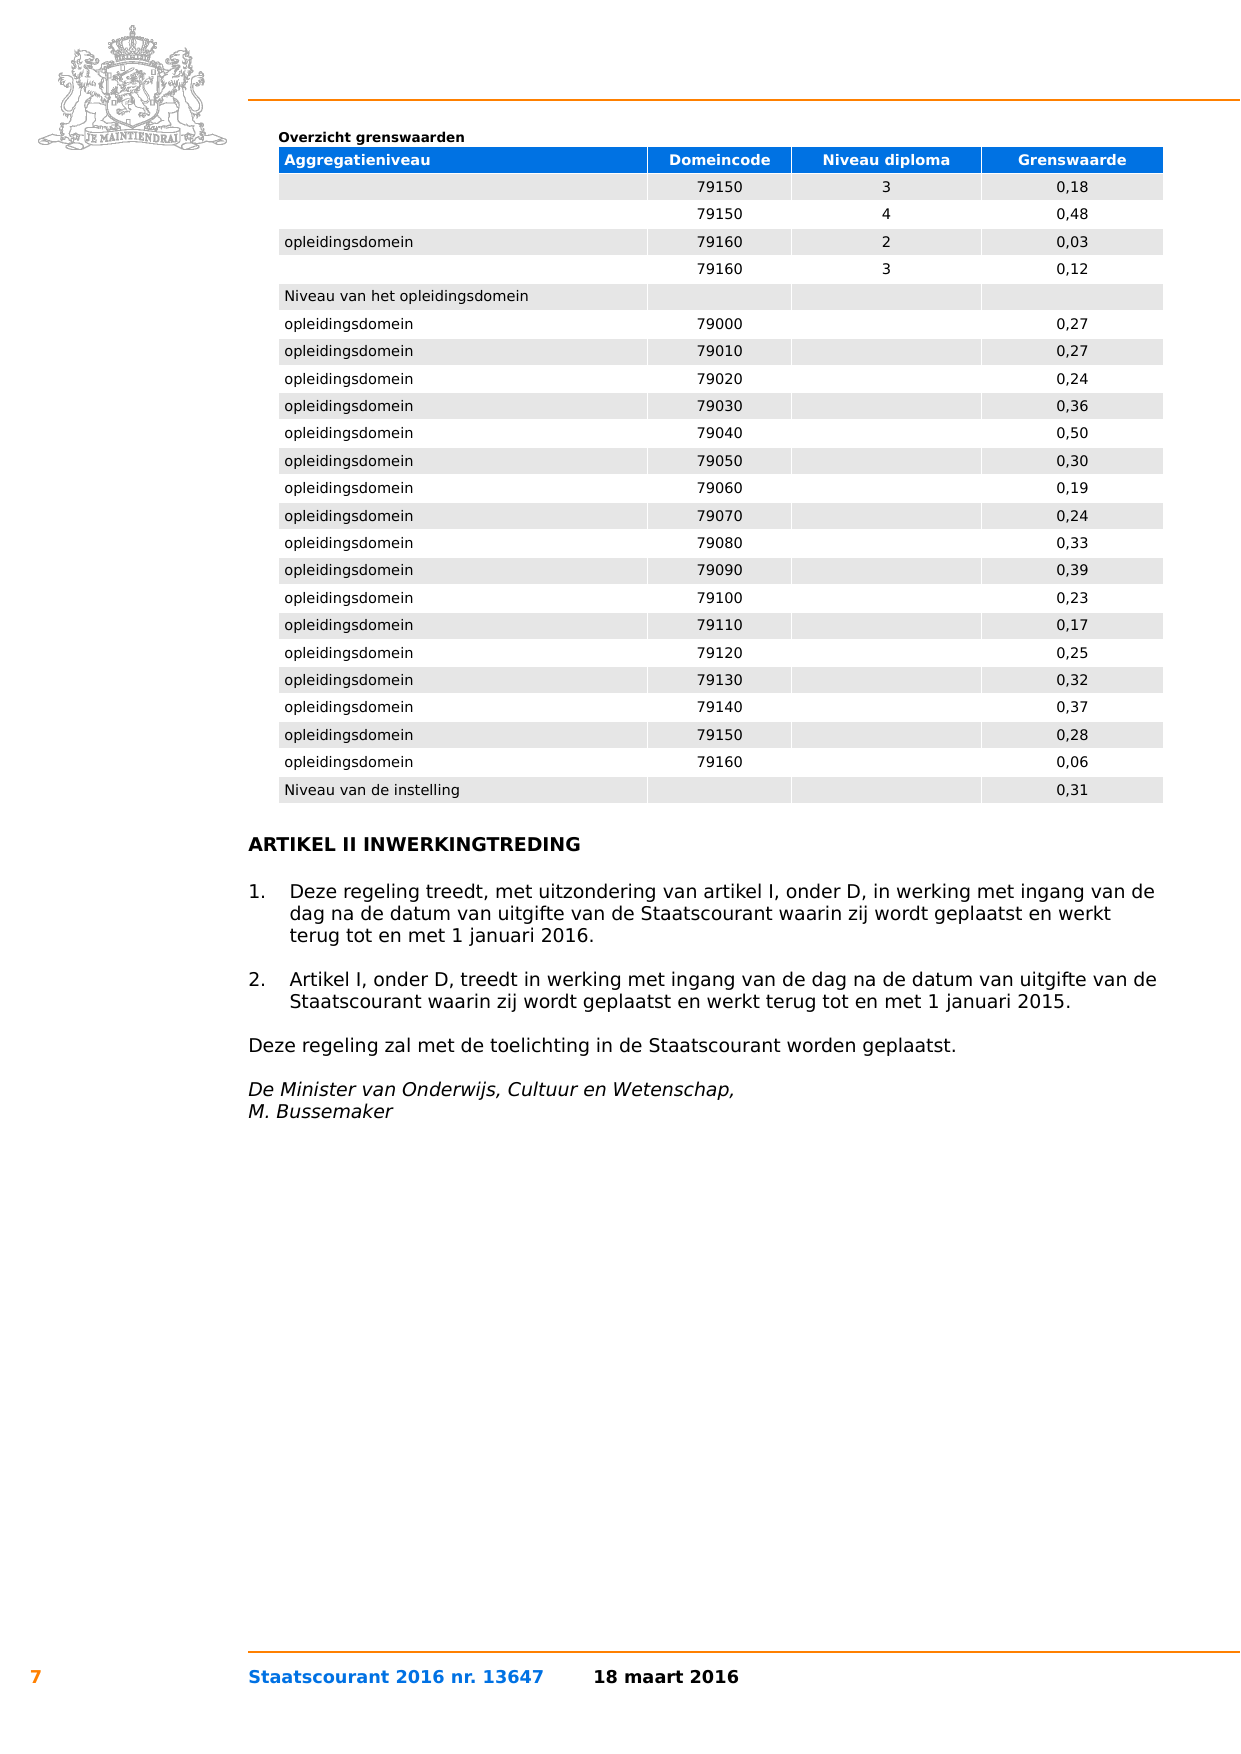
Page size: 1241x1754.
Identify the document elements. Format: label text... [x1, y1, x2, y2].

table_cell [279, 201, 647, 228]
table_cell 3 [792, 174, 981, 200]
table_cell [792, 366, 981, 392]
table_cell [792, 613, 981, 639]
table_cell opleidingsdomein [279, 421, 647, 447]
table_cell 79150 [648, 201, 791, 228]
table_cell 79070 [648, 503, 791, 529]
table_cell opleidingsdomein [279, 311, 647, 337]
table_cell opleidingsdomein [279, 722, 647, 748]
table_cell 79130 [648, 667, 791, 693]
table_cell Aggregatieniveau [279, 147, 647, 173]
table_header Overzicht grenswaarden [278, 130, 1163, 146]
table_cell 0,36 [982, 393, 1163, 419]
table_cell 0,06 [982, 749, 1163, 776]
table_cell 0,31 [982, 777, 1163, 803]
table_cell opleidingsdomein [279, 640, 647, 666]
table_cell opleidingsdomein [279, 585, 647, 611]
table_cell [792, 695, 981, 721]
table_cell 79010 [648, 339, 791, 365]
table_cell 79150 [648, 174, 791, 200]
table_cell [792, 749, 981, 776]
table_cell opleidingsdomein [279, 366, 647, 392]
table_cell 0,48 [982, 201, 1163, 228]
table_cell 0,24 [982, 366, 1163, 392]
subtitle ARTIKEL II INWERKINGTREDING [248, 834, 1163, 856]
table_cell 79000 [648, 311, 791, 337]
table_cell 0,28 [982, 722, 1163, 748]
table_cell 3 [792, 256, 981, 283]
table_cell Niveau van het opleidingsdomein [279, 284, 647, 310]
table_cell [792, 475, 981, 502]
table_cell 79040 [648, 421, 791, 447]
table_cell [792, 284, 981, 310]
table_cell Niveau diploma [792, 147, 981, 173]
table_cell 0,19 [982, 475, 1163, 502]
table_cell 0,24 [982, 503, 1163, 529]
table_cell opleidingsdomein [279, 749, 647, 776]
table_cell [648, 284, 791, 310]
table_cell 0,17 [982, 613, 1163, 639]
table_cell 79110 [648, 613, 791, 639]
table_cell 79160 [648, 256, 791, 283]
table_cell 0,50 [982, 421, 1163, 447]
table_cell 0,37 [982, 695, 1163, 721]
table_cell [792, 530, 981, 557]
table_cell 79160 [648, 749, 791, 776]
table_cell [982, 284, 1163, 310]
table_cell [792, 777, 981, 803]
table_cell 0,27 [982, 311, 1163, 337]
table_cell [792, 311, 981, 337]
table_cell 4 [792, 201, 981, 228]
table_cell 79150 [648, 722, 791, 748]
table_cell [792, 585, 981, 611]
table_cell [279, 256, 647, 283]
text 1. Deze regeling treedt, met uitzondering van artikel I, onder D, in werking met ingang van de dag na de datum van uitgifte van de Staatscourant waarin zij wordt geplaatst en werkt terug tot en met 1 januari 2016. [248, 881, 1163, 947]
table_cell Grenswaarde [982, 147, 1163, 173]
table_cell opleidingsdomein [279, 393, 647, 419]
table_cell opleidingsdomein [279, 667, 647, 693]
table_cell 79120 [648, 640, 791, 666]
table_cell 79060 [648, 475, 791, 502]
table_cell opleidingsdomein [279, 339, 647, 365]
table_cell opleidingsdomein [279, 475, 647, 502]
table_cell 0,33 [982, 530, 1163, 557]
table_cell 0,18 [982, 174, 1163, 200]
table_cell [792, 558, 981, 584]
text Deze regeling zal met de toelichting in de Staatscourant worden geplaatst. [248, 1035, 1163, 1057]
table_cell opleidingsdomein [279, 530, 647, 557]
table_cell 2 [792, 229, 981, 255]
table_cell 0,25 [982, 640, 1163, 666]
table_cell opleidingsdomein [279, 613, 647, 639]
table_cell [792, 448, 981, 474]
table_cell opleidingsdomein [279, 448, 647, 474]
table_cell [279, 174, 647, 200]
table_cell 0,27 [982, 339, 1163, 365]
table_cell 0,30 [982, 448, 1163, 474]
table_cell [792, 640, 981, 666]
table_cell 0,39 [982, 558, 1163, 584]
table_cell [792, 667, 981, 693]
table_cell [792, 503, 981, 529]
table_cell 79080 [648, 530, 791, 557]
table_cell 79100 [648, 585, 791, 611]
table_cell 0,03 [982, 229, 1163, 255]
text De Minister van Onderwijs, Cultuur en Wetenschap, M. Bussemaker [248, 1079, 1163, 1123]
table_cell 79140 [648, 695, 791, 721]
table_cell [792, 421, 981, 447]
picture [38, 25, 227, 150]
table_cell opleidingsdomein [279, 229, 647, 255]
table_cell Domeincode [648, 147, 791, 173]
table_cell 79020 [648, 366, 791, 392]
table_cell 0,32 [982, 667, 1163, 693]
table_cell 79050 [648, 448, 791, 474]
table_cell opleidingsdomein [279, 695, 647, 721]
table_cell 0,23 [982, 585, 1163, 611]
table_cell 79160 [648, 229, 791, 255]
table_cell [792, 722, 981, 748]
table_cell [792, 339, 981, 365]
table_cell opleidingsdomein [279, 558, 647, 584]
table_cell opleidingsdomein [279, 503, 647, 529]
table_cell Niveau van de instelling [279, 777, 647, 803]
table_cell [792, 393, 981, 419]
table_cell 79090 [648, 558, 791, 584]
table_cell 79030 [648, 393, 791, 419]
table_cell [648, 777, 791, 803]
table_cell 0,12 [982, 256, 1163, 283]
text 2. Artikel I, onder D, treedt in werking met ingang van de dag na de datum van uitgifte van de Staatscourant waarin zij wordt geplaatst en werkt terug tot en met 1 januari 2015. [248, 969, 1163, 1013]
